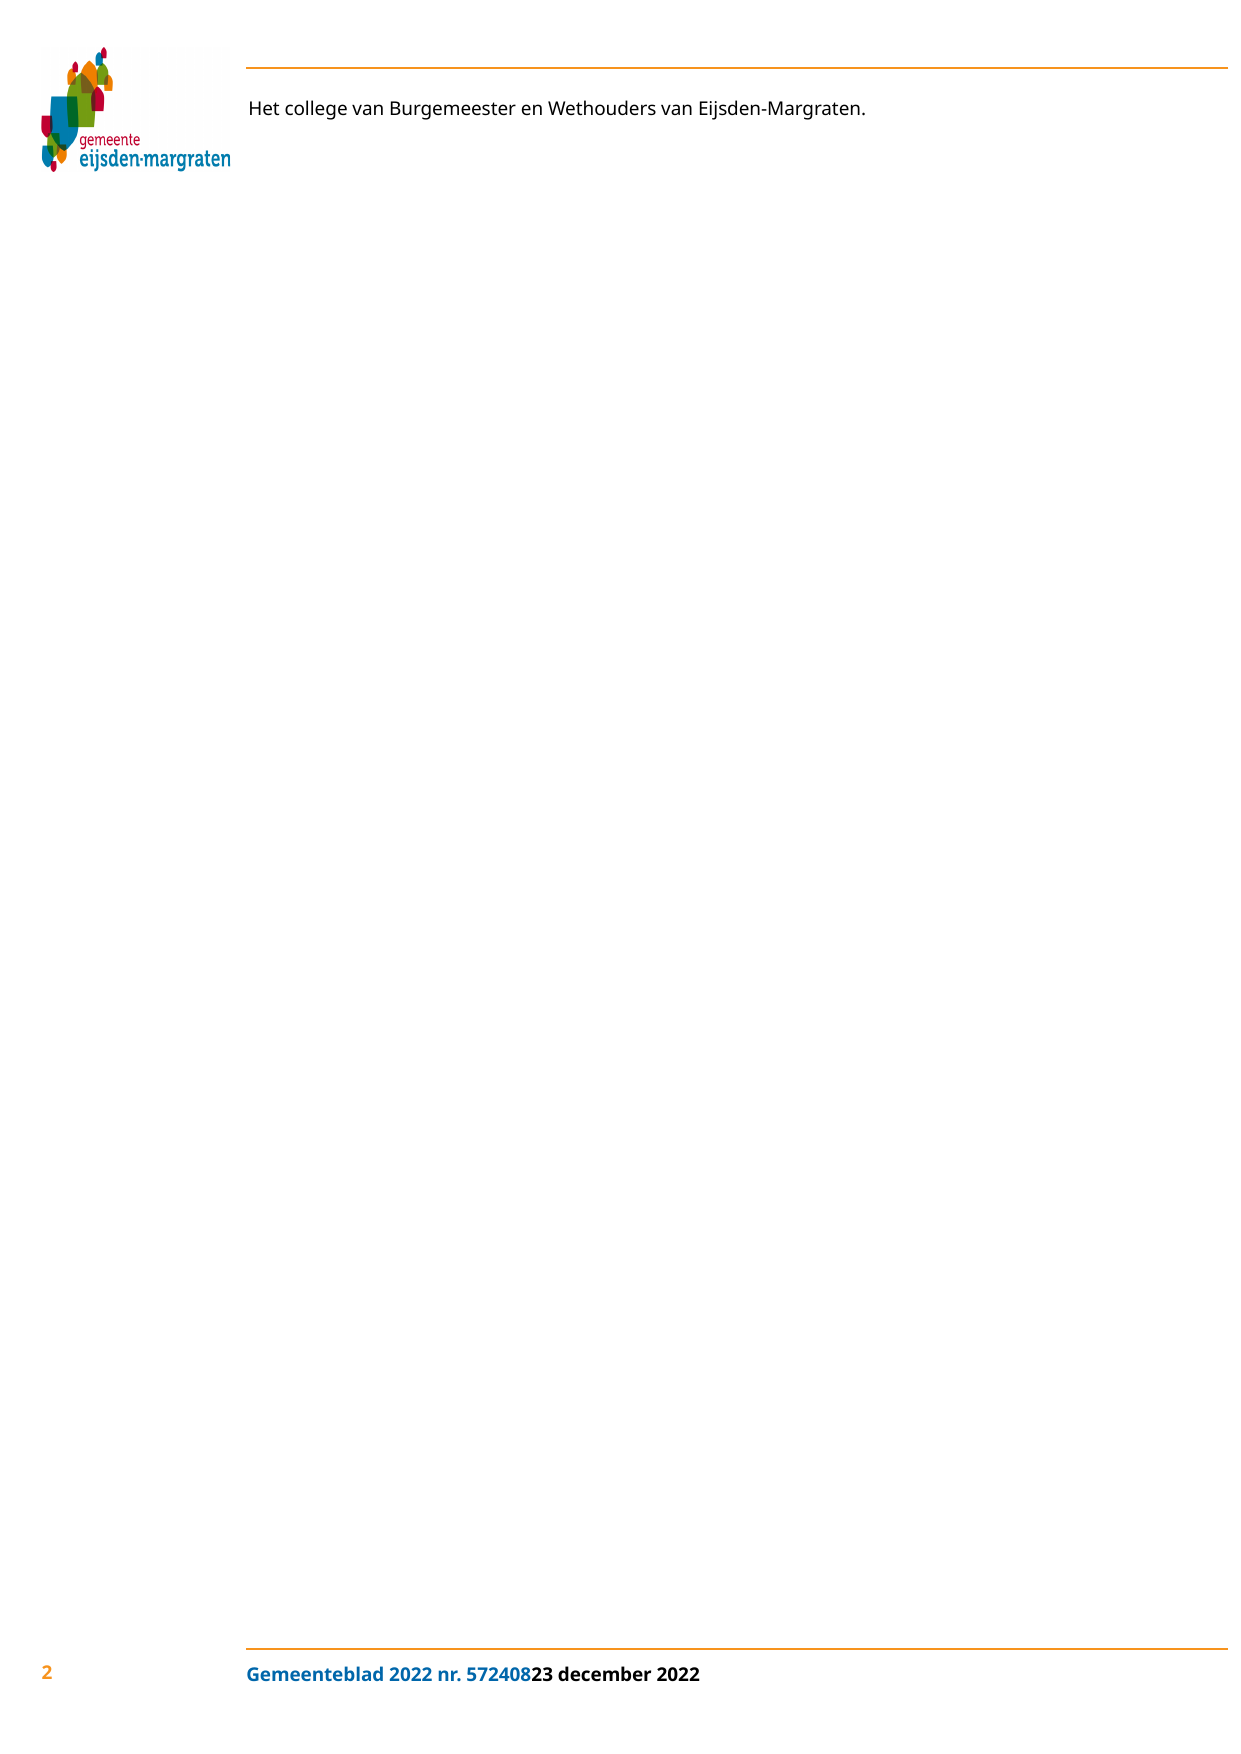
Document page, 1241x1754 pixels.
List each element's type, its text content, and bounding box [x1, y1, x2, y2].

text Het college van Burgemeester en Wethouders van Eijsden-Margraten. [248, 95, 1152, 121]
picture [41, 47, 231, 172]
